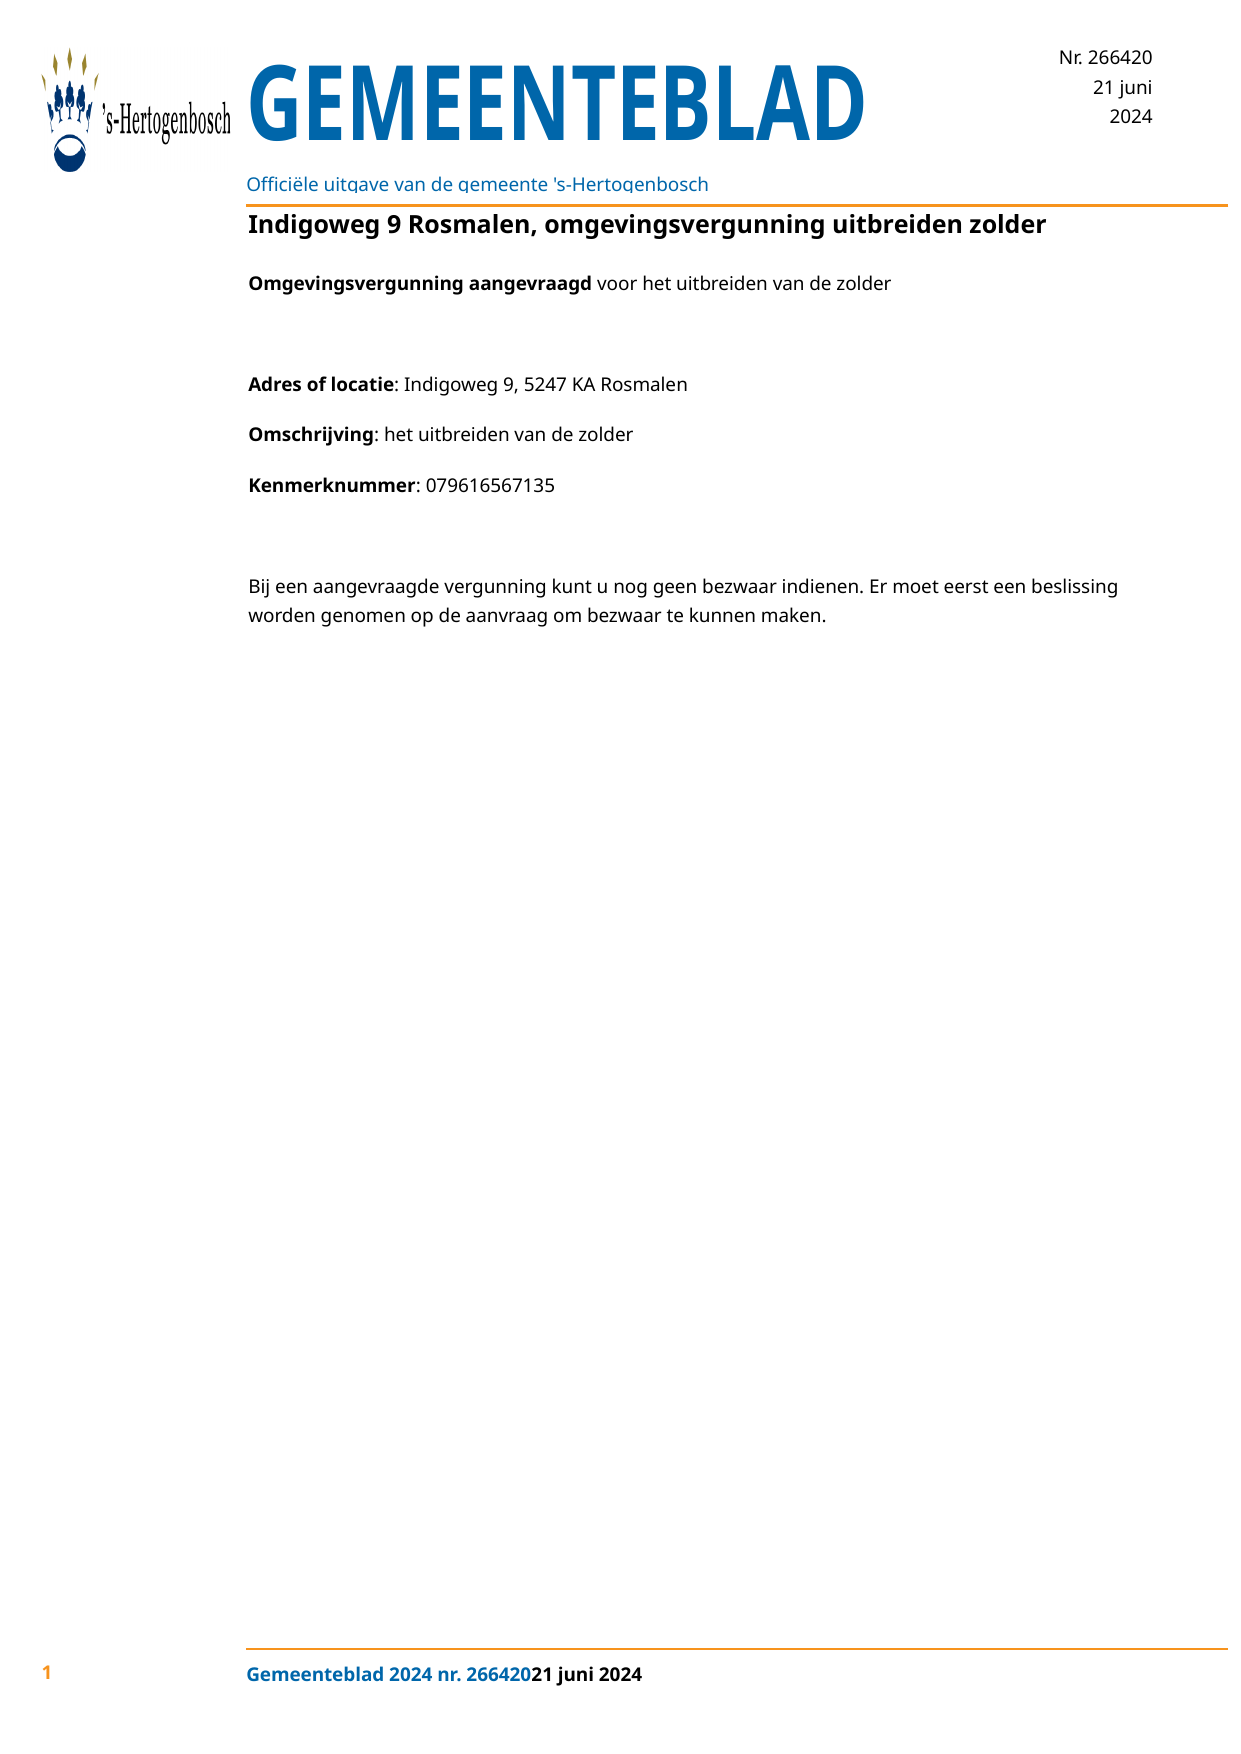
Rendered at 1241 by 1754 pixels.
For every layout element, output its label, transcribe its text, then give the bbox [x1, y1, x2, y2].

text Indigoweg 9 Rosmalen, omgevingsvergunning uitbreiden zolder [248, 207, 1152, 241]
text Omgevingsvergunning aangevraagd voor het uitbreiden van de zolder [248, 270, 1152, 296]
text Adres of locatie: Indigoweg 9, 5247 KA Rosmalen [248, 371, 1152, 397]
picture [41, 47, 231, 172]
text Kenmerknummer: 079616567135 [248, 472, 1152, 498]
text Bij een aangevraagde vergunning kunt u nog geen bezwaar indienen. Er moet eerst een beslissing worden genomen op de aanvraag om bezwaar te kunnen maken. [248, 573, 1152, 628]
text Omschrijving: het uitbreiden van de zolder [248, 422, 1152, 447]
